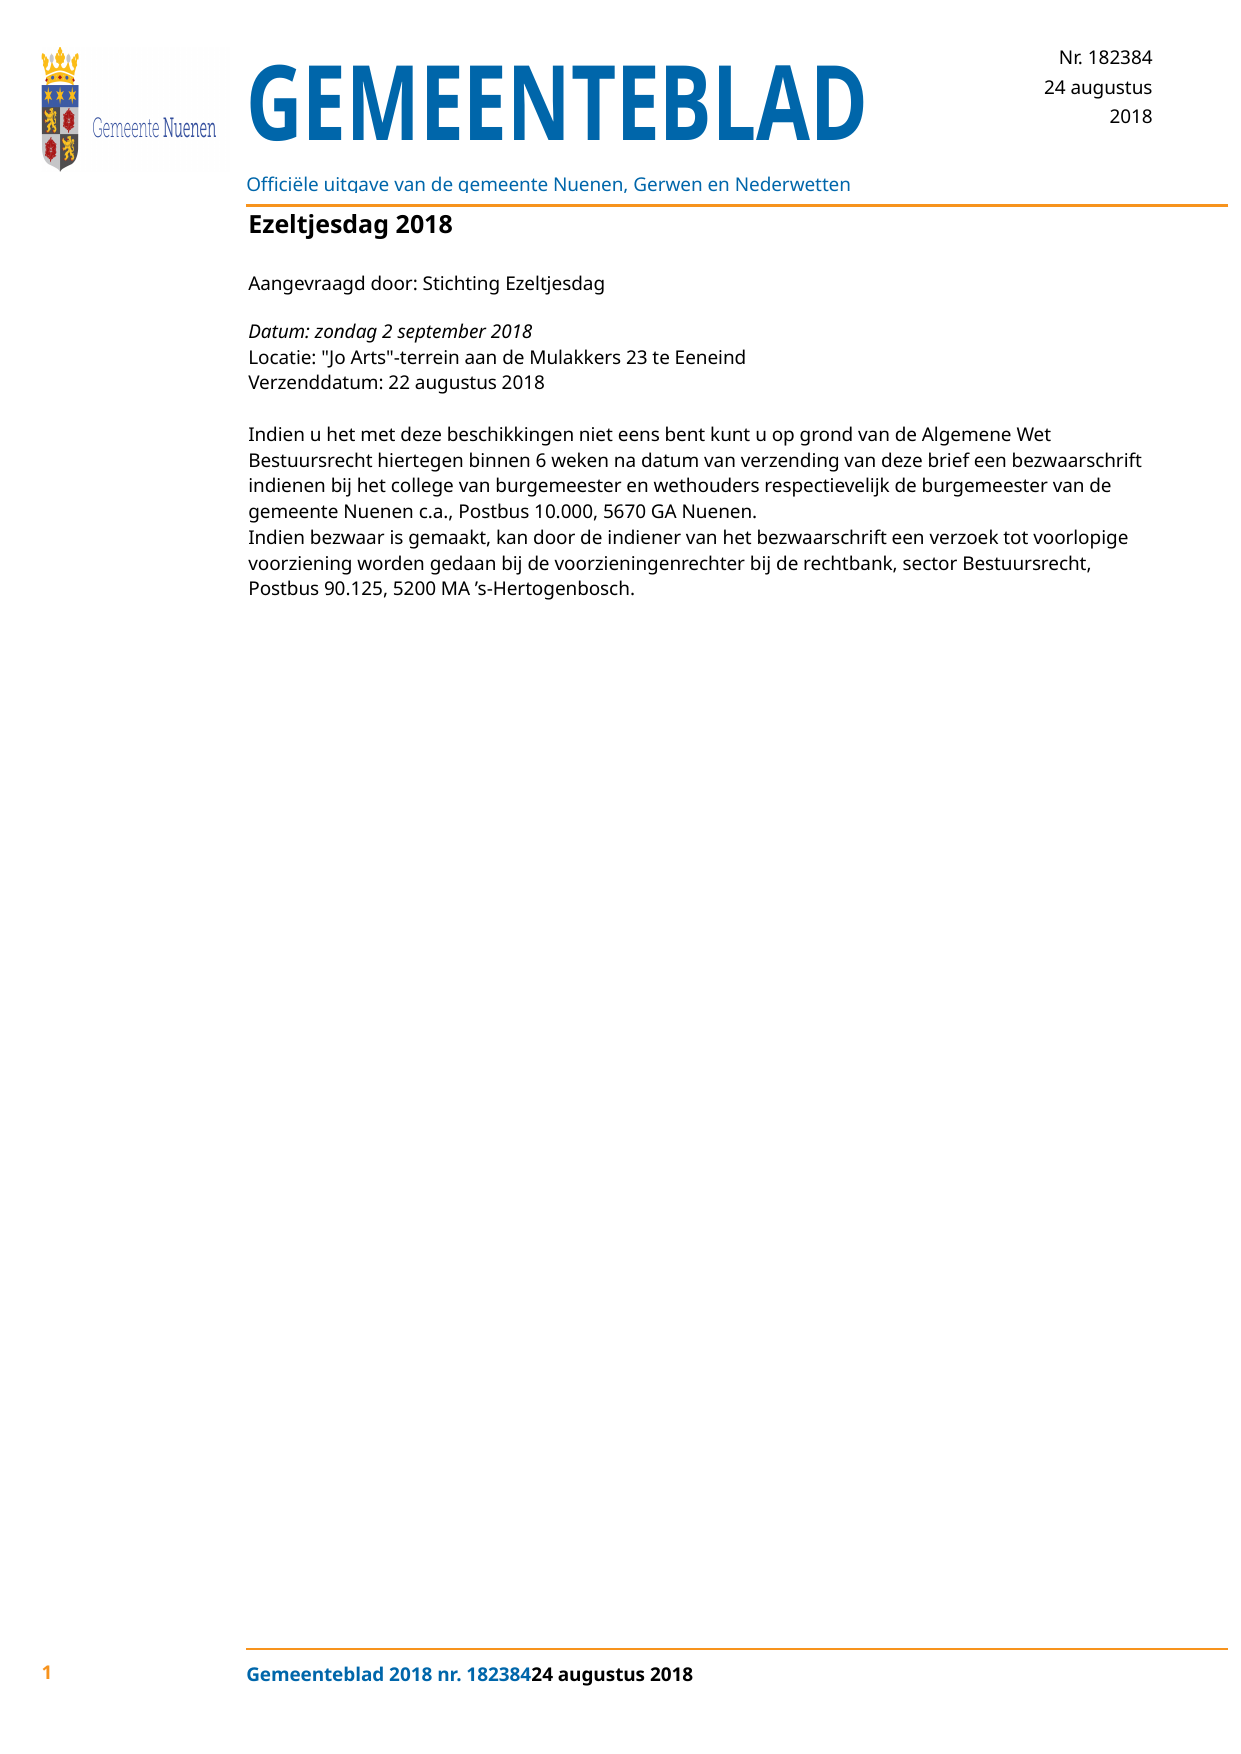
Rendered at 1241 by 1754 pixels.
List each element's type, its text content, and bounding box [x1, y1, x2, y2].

text Aangevraagd door: Stichting Ezeltjesdag [248, 270, 1152, 296]
text Locatie: "Jo Arts"-terrein aan de Mulakkers 23 te Eeneind [248, 344, 1152, 369]
picture [41, 47, 231, 172]
text Ezeltjesdag 2018 [248, 207, 1152, 241]
text Indien u het met deze beschikkingen niet eens bent kunt u op grond van de Algemene Wet Bestuursrecht hiertegen binnen 6 weken na datum van verzending van deze brief een bezwaarschrift indienen bij het college van burgemeester en wethouders respectievelijk de burgemeester van de gemeente Nuenen c.a., Postbus 10.000, 5670 GA Nuenen. [248, 421, 1152, 524]
text Datum: zondag 2 september 2018 [248, 318, 1152, 344]
text Indien bezwaar is gemaakt, kan door de indiener van het bezwaarschrift een verzoek tot voorlopige voorziening worden gedaan bij de voorzieningenrechter bij de rechtbank, sector Bestuursrecht, Postbus 90.125, 5200 MA ’s-Hertogenbosch. [248, 524, 1152, 601]
text Verzenddatum: 22 augustus 2018 [248, 369, 1152, 395]
